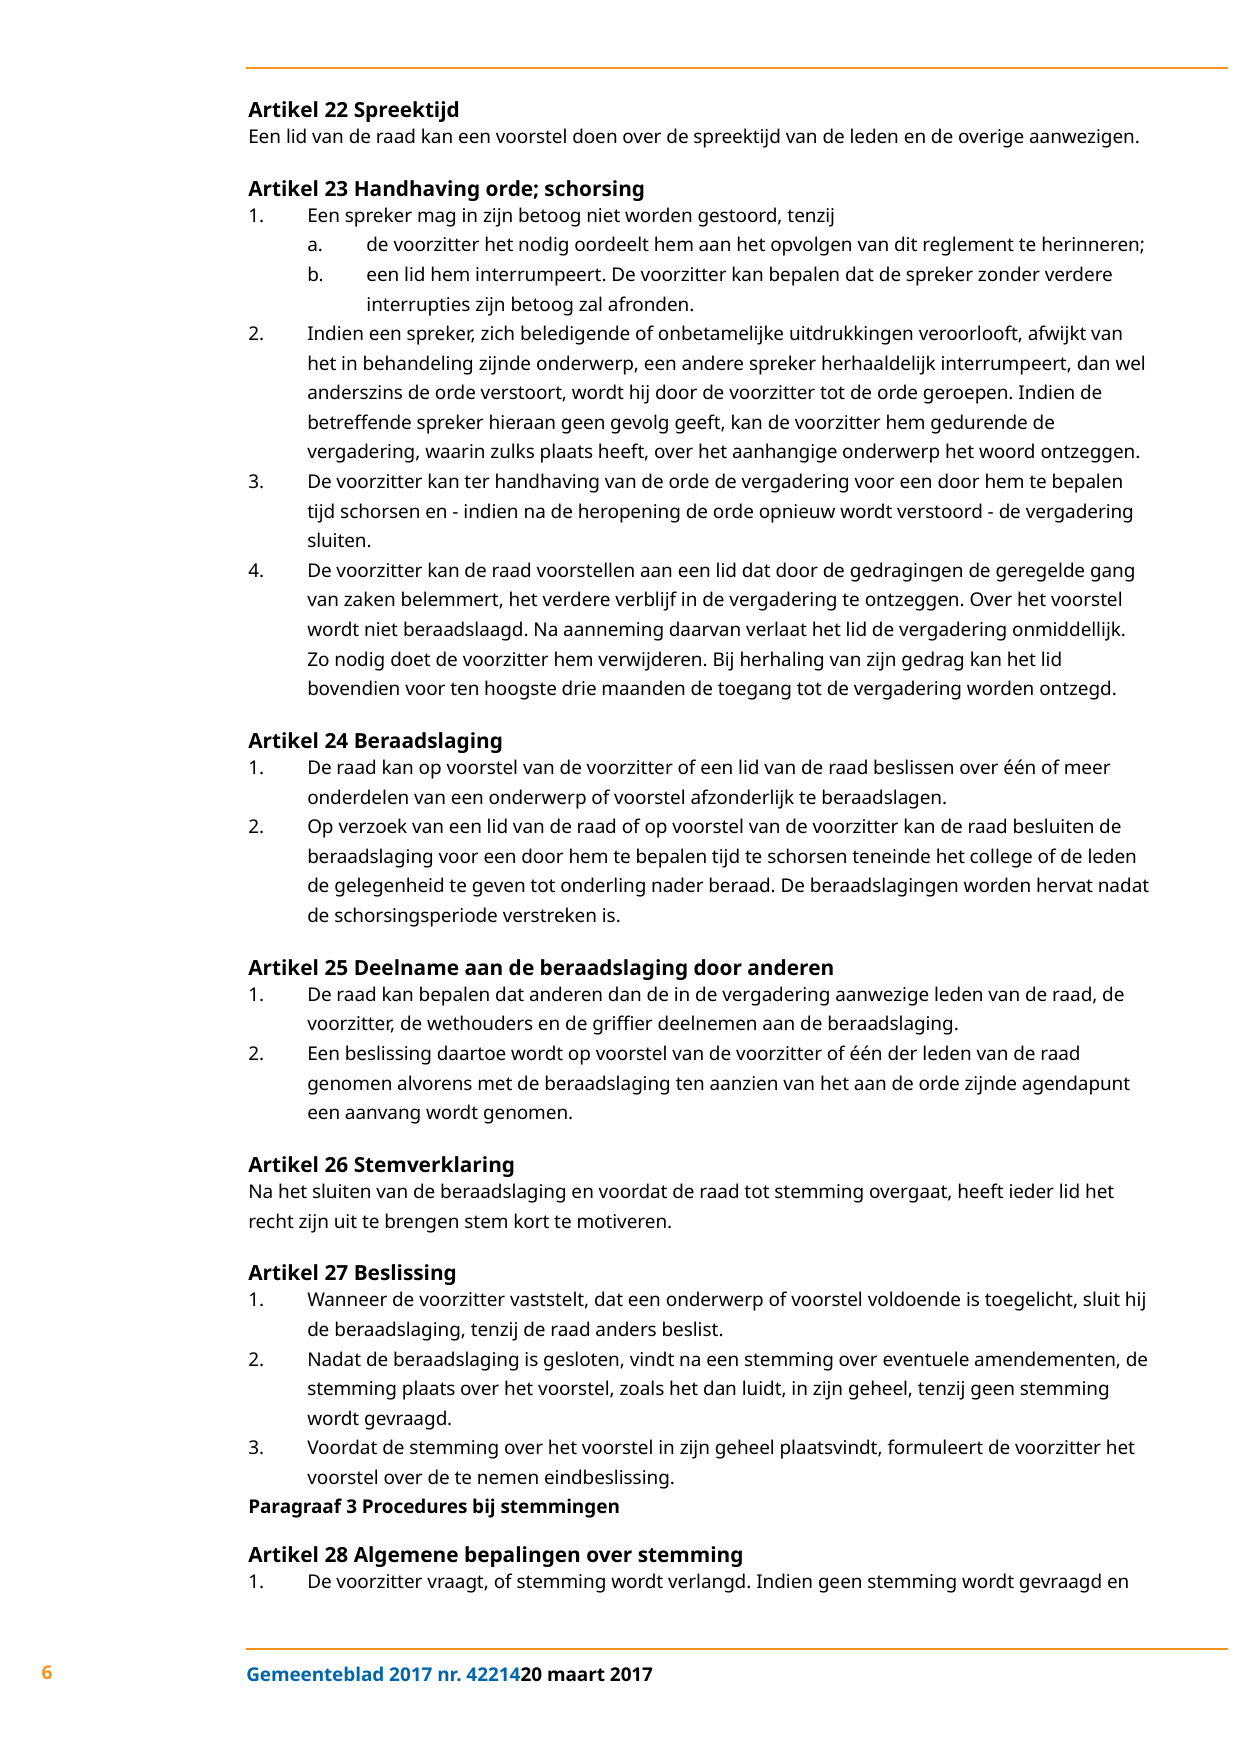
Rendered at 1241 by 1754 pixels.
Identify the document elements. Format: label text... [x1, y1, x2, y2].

text Artikel 23 Handhaving orde; schorsing [248, 174, 1152, 202]
text Artikel 24 Beraadslaging [248, 726, 1152, 754]
list De raad kan op voorstel van de voorzitter of een lid van de raad beslissen over één of meer onderdelen van een onderwerp of voorstel afzonderlijk te beraadslagen. [248, 754, 1152, 809]
text Een lid van de raad kan een voorstel doen over de spreektijd van de leden en de overige aanwezigen. [248, 123, 1152, 149]
list Op verzoek van een lid van de raad of op voorstel van de voorzitter kan de raad besluiten de beraadslaging voor een door hem te bepalen tijd te schorsen teneinde het college of de leden de gelegenheid te geven tot onderling nader beraad. De beraadslagingen worden hervat nadat de schorsingsperiode verstreken is. [248, 813, 1152, 928]
text Artikel 27 Beslissing [248, 1258, 1152, 1287]
list De voorzitter kan ter handhaving van de orde de vergadering voor een door hem te bepalen tijd schorsen en - indien na de heropening de orde opnieuw wordt verstoord - de vergadering sluiten. [248, 468, 1152, 553]
list De voorzitter vraagt, of stemming wordt verlangd. Indien geen stemming wordt gevraagd en [248, 1569, 1152, 1594]
text Artikel 26 Stemverklaring [248, 1150, 1152, 1178]
list een lid hem interrumpeert. De voorzitter kan bepalen dat de spreker zonder verdere interrupties zijn betoog zal afronden. [307, 261, 1152, 317]
list De voorzitter kan de raad voorstellen aan een lid dat door de gedragingen de geregelde gang van zaken belemmert, het verdere verblijf in de vergadering te ontzeggen. Over het voorstel wordt niet beraadslaagd. Na aanneming daarvan verlaat het lid de vergadering onmiddellijk. Zo nodig doet de voorzitter hem verwijderen. Bij herhaling van zijn gedrag kan het lid bovendien voor ten hoogste drie maanden de toegang tot de vergadering worden ontzegd. [248, 557, 1152, 701]
list Nadat de beraadslaging is gesloten, vindt na een stemming over eventuele amendementen, de stemming plaats over het voorstel, zoals het dan luidt, in zijn geheel, tenzij geen stemming wordt gevraagd. [248, 1346, 1152, 1431]
list de voorzitter het nodig oordeelt hem aan het opvolgen van dit reglement te herinneren; [307, 232, 1152, 257]
text Artikel 25 Deelname aan de beraadslaging door anderen [248, 953, 1152, 981]
list De raad kan bepalen dat anderen dan de in de vergadering aanwezige leden van de raad, de voorzitter, de wethouders en de griffier deelnemen aan de beraadslaging. [248, 981, 1152, 1036]
list Een beslissing daartoe wordt op voorstel van de voorzitter of één der leden van de raad genomen alvorens met de beraadslaging ten aanzien van het aan de orde zijnde agendapunt een aanvang wordt genomen. [248, 1040, 1152, 1125]
list Wanneer de voorzitter vaststelt, dat een onderwerp of voorstel voldoende is toegelicht, sluit hij de beraadslaging, tenzij de raad anders beslist. [248, 1287, 1152, 1342]
text Artikel 22 Spreektijd [248, 95, 1152, 123]
list Een spreker mag in zijn betoog niet worden gestoord, tenzij [248, 202, 1152, 228]
list Indien een spreker, zich beledigende of onbetamelijke uitdrukkingen veroorlooft, afwijkt van het in behandeling zijnde onderwerp, een andere spreker herhaaldelijk interrumpeert, dan wel anderszins de orde verstoort, wordt hij door de voorzitter tot de orde geroepen. Indien de betreffende spreker hieraan geen gevolg geeft, kan de voorzitter hem gedurende de vergadering, waarin zulks plaats heeft, over het aanhangige onderwerp het woord ontzeggen. [248, 320, 1152, 464]
text Paragraaf 3 Procedures bij stemmingen [248, 1494, 1152, 1519]
text Na het sluiten van de beraadslaging en voordat de raad tot stemming overgaat, heeft ieder lid het recht zijn uit te brengen stem kort te motiveren. [248, 1178, 1152, 1233]
text Artikel 28 Algemene bepalingen over stemming [248, 1540, 1152, 1569]
list Voordat de stemming over het voorstel in zijn geheel plaatsvindt, formuleert de voorzitter het voorstel over de te nemen eindbeslissing. [248, 1434, 1152, 1490]
picture [41, 47, 231, 172]
